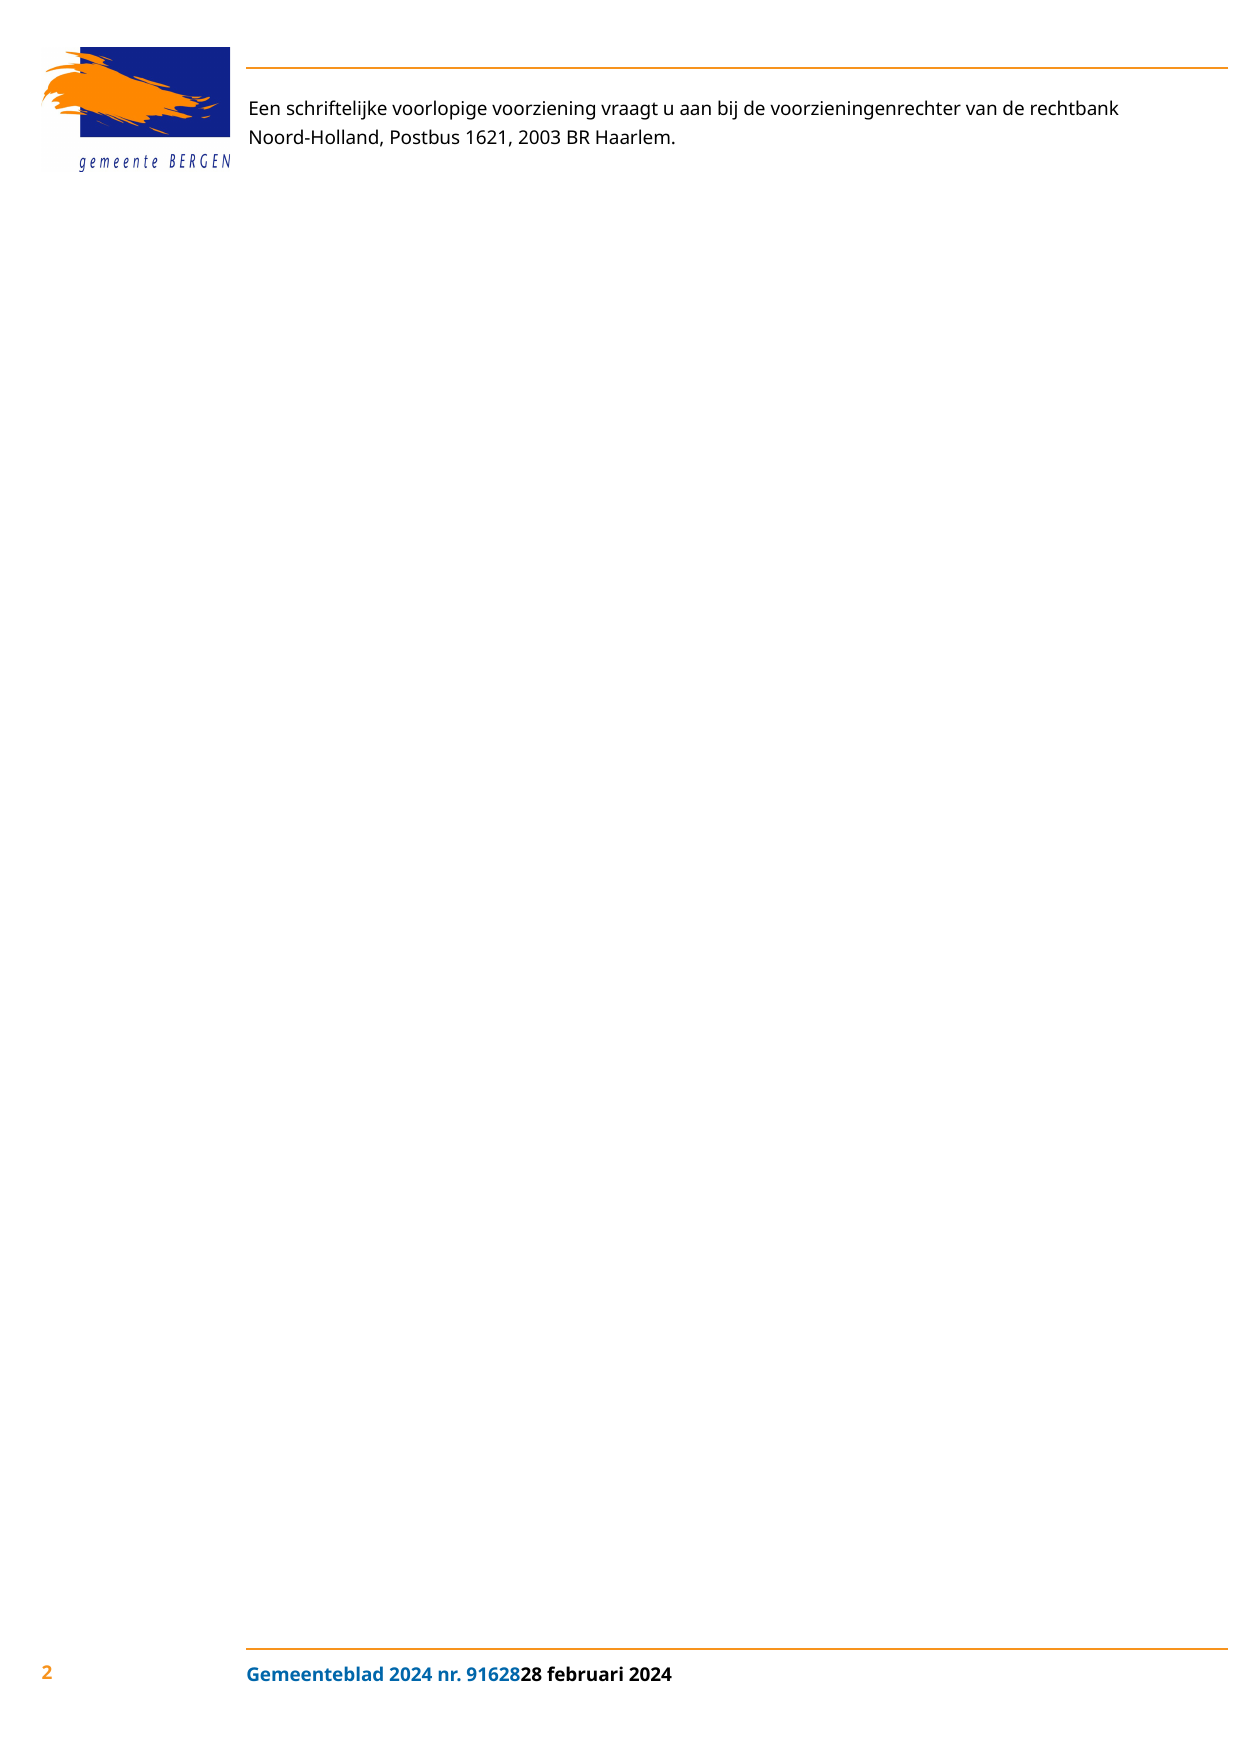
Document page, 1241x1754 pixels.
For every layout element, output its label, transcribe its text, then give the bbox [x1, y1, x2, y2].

picture [41, 47, 231, 172]
text Een schriftelijke voorlopige voorziening vraagt u aan bij de voorzieningenrechter van de rechtbank Noord-Holland, Postbus 1621, 2003 BR Haarlem. [248, 95, 1152, 150]
